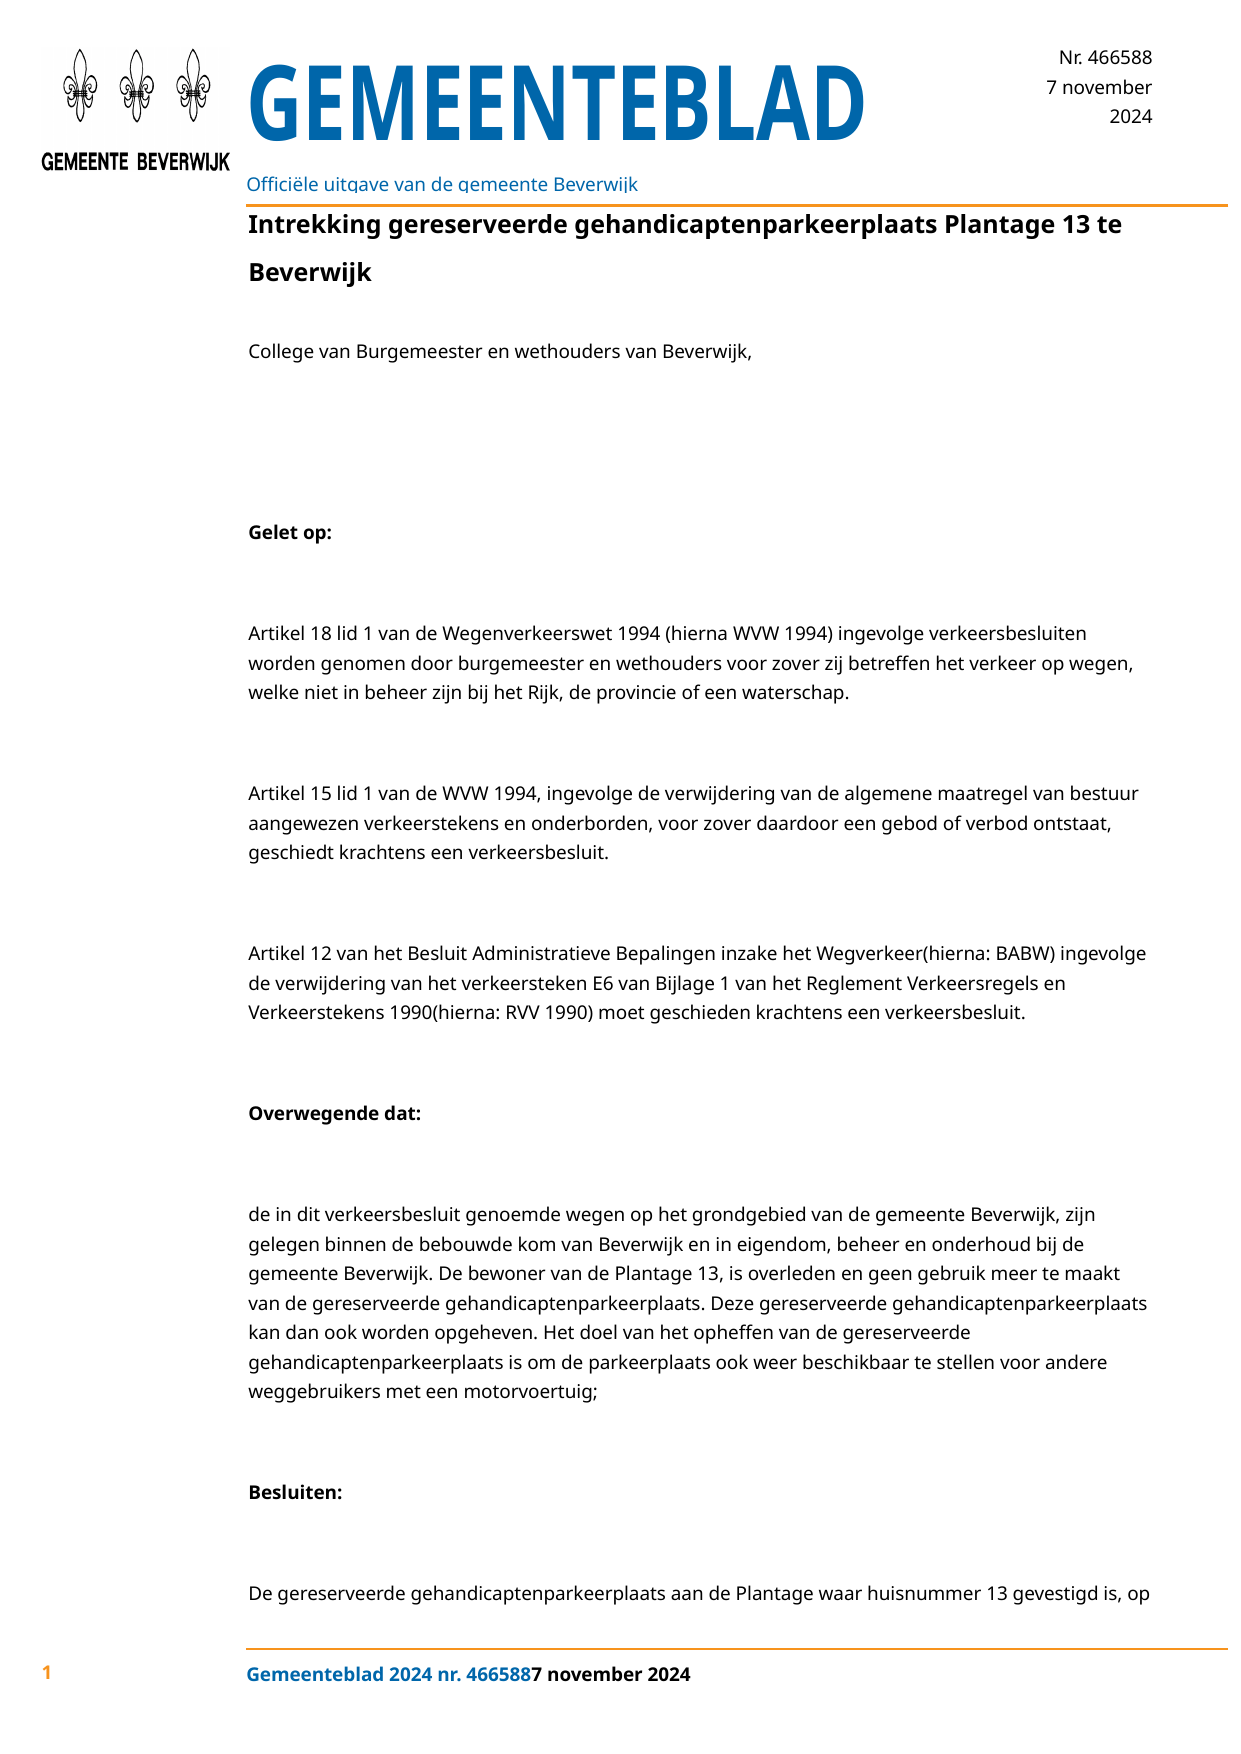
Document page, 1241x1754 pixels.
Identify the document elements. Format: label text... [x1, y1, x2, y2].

text Besluiten: [248, 1479, 1152, 1505]
text Overwegende dat: [248, 1100, 1152, 1126]
text Intrekking gereserveerde gehandicaptenparkeerplaats Plantage 13 te Beverwijk [248, 207, 1152, 288]
text De gereserveerde gehandicaptenparkeerplaats aan de Plantage waar huisnummer 13 gevestigd is, op [248, 1580, 1152, 1606]
text Artikel 12 van het Besluit Administratieve Bepalingen inzake het Wegverkeer(hierna: BABW) ingevolge de verwijdering van het verkeersteken E6 van Bijlage 1 van het Reglement Verkeersregels en Verkeerstekens 1990(hierna: RVV 1990) moet geschieden krachtens een verkeersbesluit. [248, 940, 1152, 1025]
text Artikel 15 lid 1 van de WVW 1994, ingevolge de verwijdering van de algemene maatregel van bestuur aangewezen verkeerstekens en onderborden, voor zover daardoor een gebod of verbod ontstaat, geschiedt krachtens een verkeersbesluit. [248, 780, 1152, 865]
text Gelet op: [248, 519, 1152, 545]
text Artikel 18 lid 1 van de Wegenverkeerswet 1994 (hierna WVW 1994) ingevolge verkeersbesluiten worden genomen door burgemeester en wethouders voor zover zij betreffen het verkeer op wegen, welke niet in beheer zijn bij het Rijk, de provincie of een waterschap. [248, 620, 1152, 705]
picture [41, 47, 231, 172]
text de in dit verkeersbesluit genoemde wegen op het grondgebied van de gemeente Beverwijk, zijn gelegen binnen de bebouwde kom van Beverwijk en in eigendom, beheer en onderhoud bij de gemeente Beverwijk. De bewoner van de Plantage 13, is overleden en geen gebruik meer te maakt van de gereserveerde gehandicaptenparkeerplaats. Deze gereserveerde gehandicaptenparkeerplaats kan dan ook worden opgeheven. Het doel van het opheffen van de gereserveerde gehandicaptenparkeerplaats is om de parkeerplaats ook weer beschikbaar te stellen voor andere weggebruikers met een motorvoertuig; [248, 1201, 1152, 1404]
text College van Burgemeester en wethouders van Beverwijk, [248, 339, 1152, 364]
